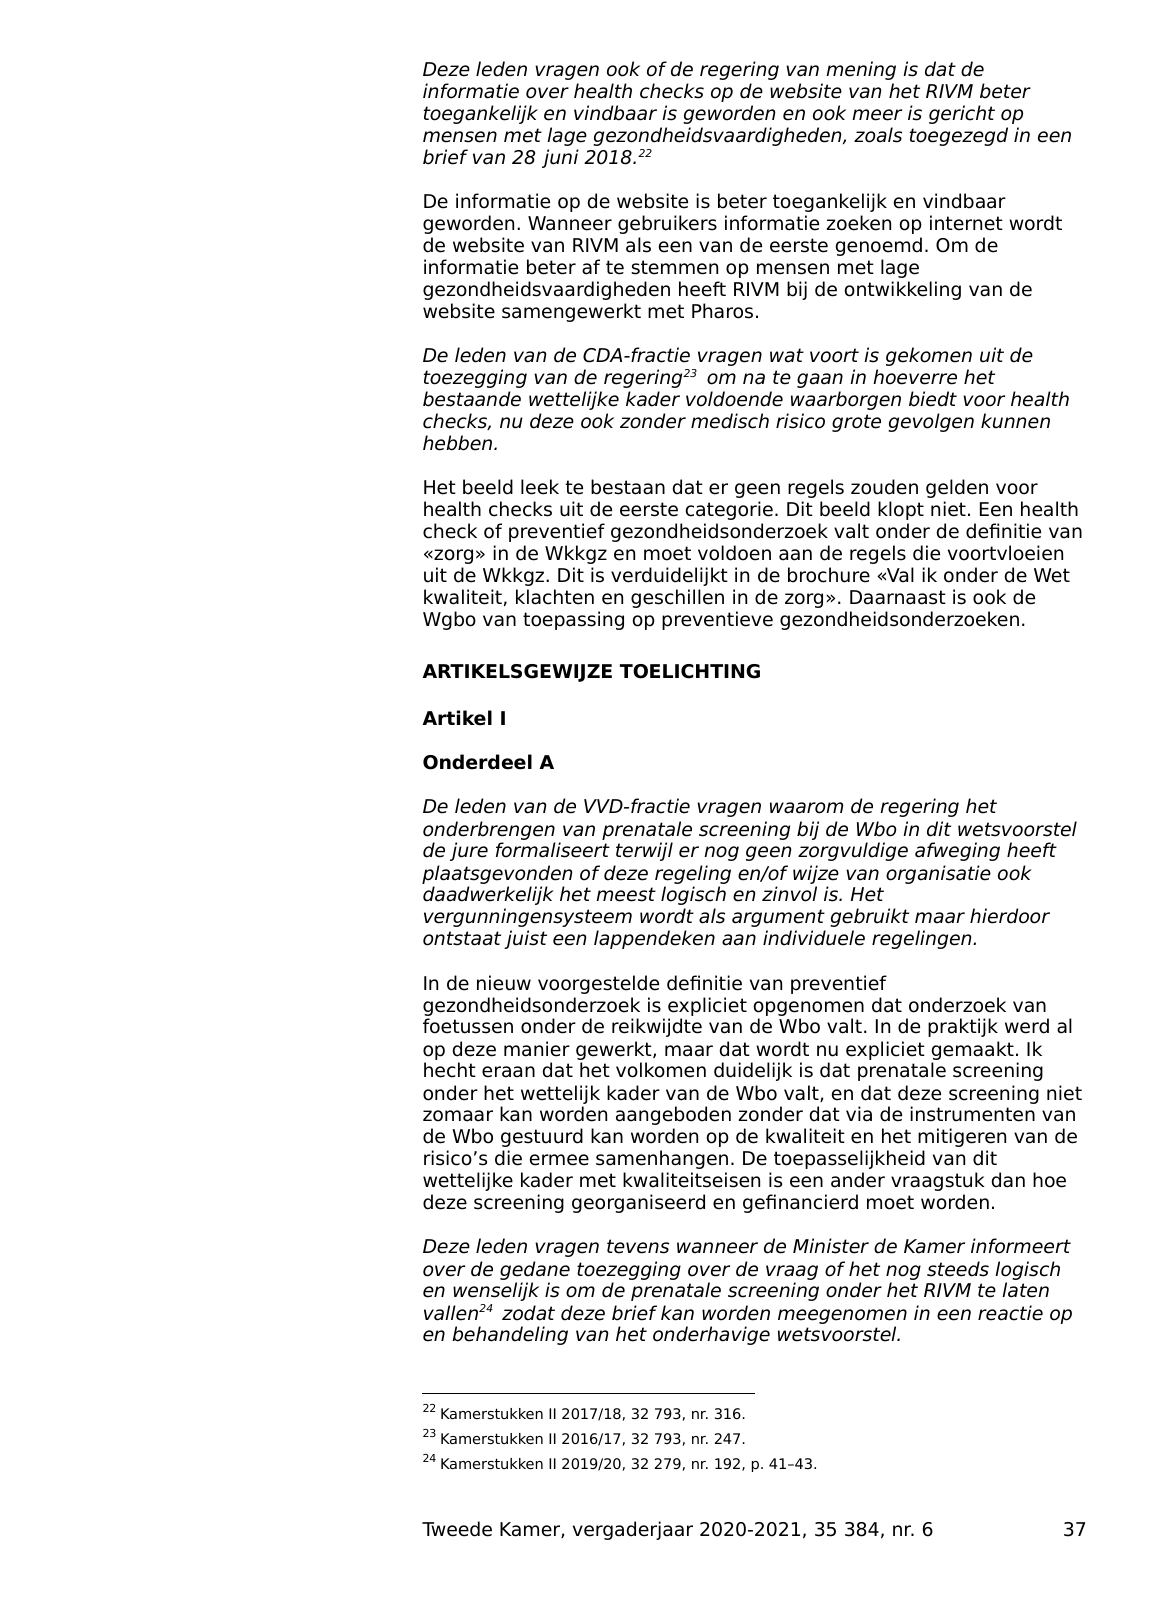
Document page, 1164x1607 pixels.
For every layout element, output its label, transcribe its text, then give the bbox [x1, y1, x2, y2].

text Deze leden vragen tevens wanneer de Minister de Kamer informeert over de gedane toezegging over de vraag of het nog steeds logisch en wenselijk is om de prenatale screening onder het RIVM te laten vallen zodat deze brief kan worden meegenomen in een reactie op en behandeling van het onderhavige wetsvoorstel. [422, 1236, 1087, 1346]
text Kamerstukken II 2019/20, 32 279, nr. 192, p. 41–43. [422, 1452, 1087, 1474]
subtitle Onderdeel A [422, 752, 1087, 774]
subtitle Artikel I [422, 708, 1087, 730]
text Kamerstukken II 2016/17, 32 793, nr. 247. [422, 1427, 1087, 1449]
subtitle ARTIKELSGEWIJZE TOELICHTING [422, 661, 1087, 683]
text De leden van de VVD-fractie vragen waarom de regering het onderbrengen van prenatale screening bij de Wbo in dit wetsvoorstel de jure formaliseert terwijl er nog geen zorgvuldige afweging heeft plaatsgevonden of deze regeling en/of wijze van organisatie ook daadwerkelijk het meest logisch en zinvol is. Het vergunningensysteem wordt als argument gebruikt maar hierdoor ontstaat juist een lappendeken aan individuele regelingen. [422, 796, 1087, 950]
text Kamerstukken II 2017/18, 32 793, nr. 316. [422, 1402, 1087, 1424]
text De informatie op de website is beter toegankelijk en vindbaar geworden. Wanneer gebruikers informatie zoeken op internet wordt de website van RIVM als een van de eerste genoemd. Om de informatie beter af te stemmen op mensen met lage gezondheidsvaardigheden heeft RIVM bij de ontwikkeling van de website samengewerkt met Pharos. [422, 191, 1087, 323]
text De leden van de CDA-fractie vragen wat voort is gekomen uit de toezegging van de regering om na te gaan in hoeverre het bestaande wettelijke kader voldoende waarborgen biedt voor health checks, nu deze ook zonder medisch risico grote gevolgen kunnen hebben. [422, 345, 1087, 455]
text Het beeld leek te bestaan dat er geen regels zouden gelden voor health checks uit de eerste categorie. Dit beeld klopt niet. Een health check of preventief gezondheidsonderzoek valt onder de definitie van «zorg» in de Wkkgz en moet voldoen aan de regels die voortvloeien uit de Wkkgz. Dit is verduidelijkt in de brochure «Val ik onder de Wet kwaliteit, klachten en geschillen in de zorg». Daarnaast is ook de Wgbo van toepassing op preventieve gezondheidsonderzoeken. [422, 477, 1087, 631]
text Deze leden vragen ook of de regering van mening is dat de informatie over health checks op de website van het RIVM beter toegankelijk en vindbaar is geworden en ook meer is gericht op mensen met lage gezondheidsvaardigheden, zoals toegezegd in een brief van 28 juni 2018. [422, 59, 1087, 169]
text In de nieuw voorgestelde definitie van preventief gezondheidsonderzoek is expliciet opgenomen dat onderzoek van foetussen onder de reikwijdte van de Wbo valt. In de praktijk werd al op deze manier gewerkt, maar dat wordt nu expliciet gemaakt. Ik hecht eraan dat het volkomen duidelijk is dat prenatale screening onder het wettelijk kader van de Wbo valt, en dat deze screening niet zomaar kan worden aangeboden zonder dat via de instrumenten van de Wbo gestuurd kan worden op de kwaliteit en het mitigeren van de risico’s die ermee samenhangen. De toepasselijkheid van dit wettelijke kader met kwaliteitseisen is een ander vraagstuk dan hoe deze screening georganiseerd en gefinancierd moet worden. [422, 972, 1087, 1214]
